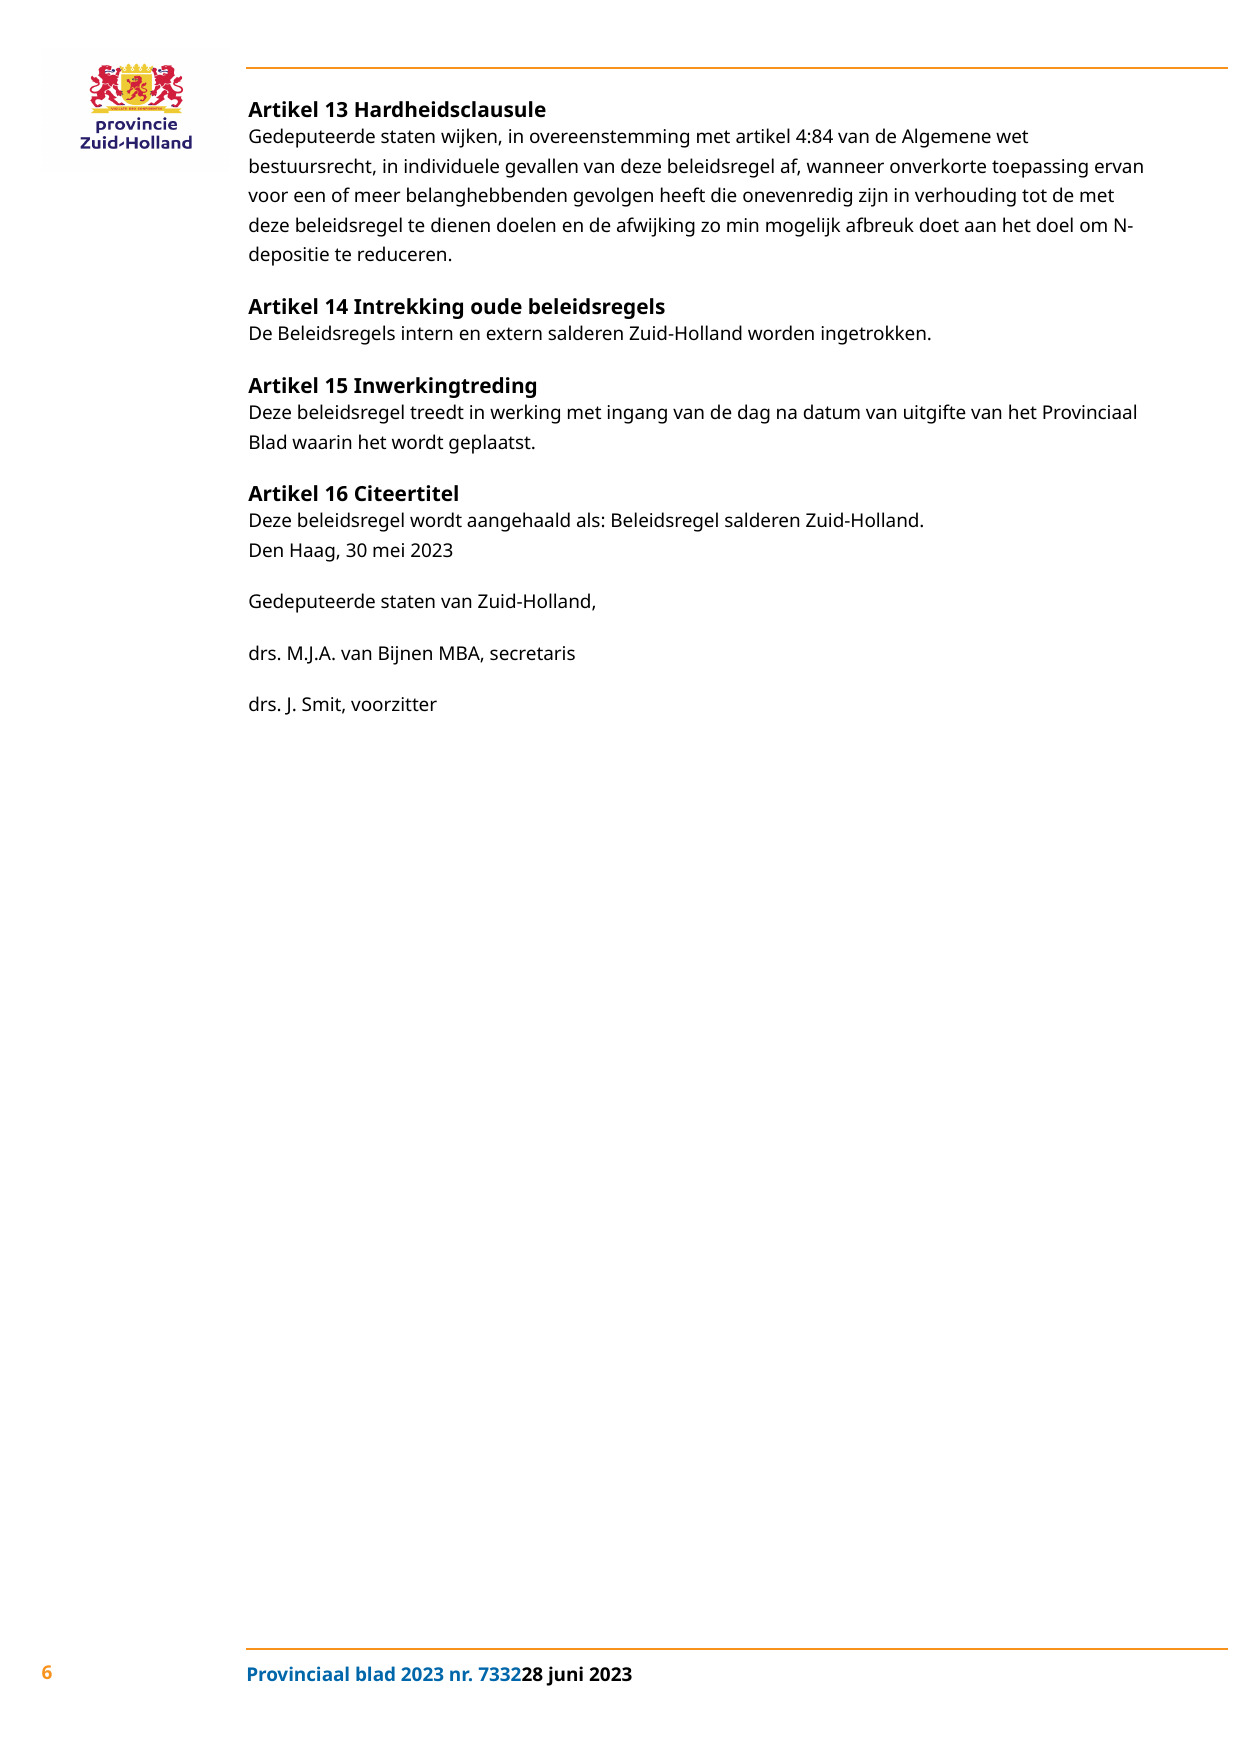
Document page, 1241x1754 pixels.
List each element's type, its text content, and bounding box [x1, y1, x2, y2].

text drs. M.J.A. van Bijnen MBA, secretaris [248, 640, 1152, 666]
text Den Haag, 30 mei 2023 [248, 537, 1152, 563]
text Gedeputeerde staten wijken, in overeenstemming met artikel 4:84 van de Algemene wet bestuursrecht, in individuele gevallen van deze beleidsregel af, wanneer onverkorte toepassing ervan voor een of meer belanghebbenden gevolgen heeft die onevenredig zijn in verhouding tot de met deze beleidsregel te dienen doelen en de afwijking zo min mogelijk afbreuk doet aan het doel om N-depositie te reduceren. [248, 123, 1152, 267]
text Artikel 16 Citeertitel [248, 479, 1152, 508]
text Deze beleidsregel wordt aangehaald als: Beleidsregel salderen Zuid-Holland. [248, 508, 1152, 533]
text De Beleidsregels intern en extern salderen Zuid-Holland worden ingetrokken. [248, 320, 1152, 346]
text Gedeputeerde staten van Zuid-Holland, [248, 589, 1152, 614]
text Artikel 14 Intrekking oude beleidsregels [248, 292, 1152, 320]
text drs. J. Smit, voorzitter [248, 692, 1152, 717]
text Deze beleidsregel treedt in werking met ingang van de dag na datum van uitgifte van het Provinciaal Blad waarin het wordt geplaatst. [248, 399, 1152, 454]
text Artikel 15 Inwerkingtreding [248, 371, 1152, 399]
text Artikel 13 Hardheidsclausule [248, 95, 1152, 123]
picture [41, 47, 231, 172]
